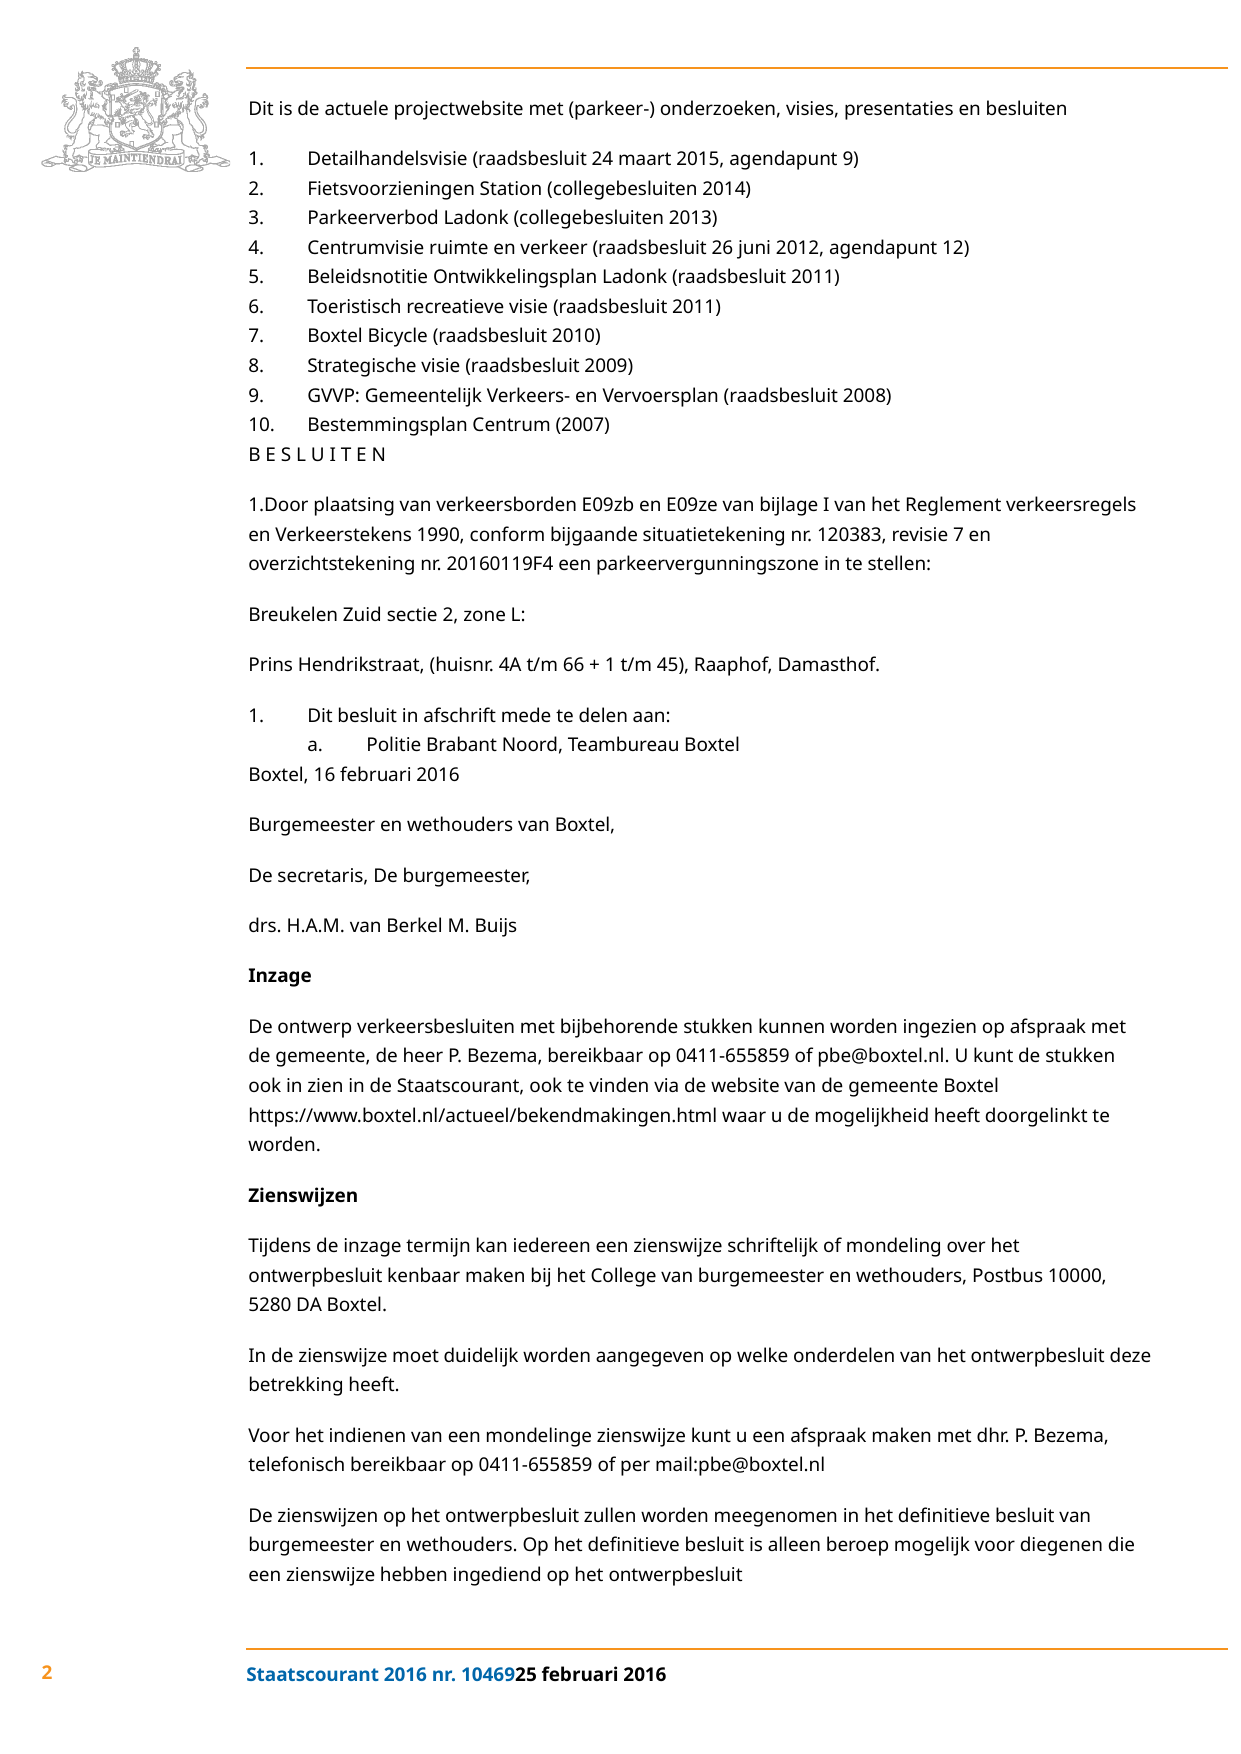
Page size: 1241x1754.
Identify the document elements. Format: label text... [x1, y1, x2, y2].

list Dit besluit in afschrift mede te delen aan: [248, 702, 1152, 728]
list Centrumvisie ruimte en verkeer (raadsbesluit 26 juni 2012, agendapunt 12) [248, 234, 1152, 260]
list GVVP: Gemeentelijk Verkeers- en Vervoersplan (raadsbesluit 2008) [248, 382, 1152, 408]
text Burgemeester en wethouders van Boxtel, [248, 811, 1152, 837]
list Politie Brabant Noord, Teambureau Boxtel [307, 731, 1152, 757]
text Inzage [248, 963, 1152, 988]
list Strategische visie (raadsbesluit 2009) [248, 352, 1152, 378]
list Detailhandelsvisie (raadsbesluit 24 maart 2015, agendapunt 9) [248, 145, 1152, 171]
text Boxtel, 16 februari 2016 [248, 761, 1152, 787]
text Tijdens de inzage termijn kan iedereen een zienswijze schriftelijk of mondeling over het ontwerpbesluit kenbaar maken bij het College van burgemeester en wethouders, Postbus 10000, 5280 DA Boxtel. [248, 1232, 1152, 1317]
picture [41, 47, 231, 172]
list Parkeerverbod Ladonk (collegebesluiten 2013) [248, 204, 1152, 230]
list Toeristisch recreatieve visie (raadsbesluit 2011) [248, 293, 1152, 319]
list Bestemmingsplan Centrum (2007) [248, 411, 1152, 437]
text Dit is de actuele projectwebsite met (parkeer-) onderzoeken, visies, presentaties en besluiten [248, 95, 1152, 121]
text Prins Hendrikstraat, (huisnr. 4A t/m 66 + 1 t/m 45), Raaphof, Damasthof. [248, 651, 1152, 677]
list Fietsvoorzieningen Station (collegebesluiten 2014) [248, 175, 1152, 201]
list Beleidsnotitie Ontwikkelingsplan Ladonk (raadsbesluit 2011) [248, 263, 1152, 289]
text De ontwerp verkeersbesluiten met bijbehorende stukken kunnen worden ingezien op afspraak met de gemeente, de heer P. Bezema, bereikbaar op 0411-655859 of pbe@boxtel.nl. U kunt de stukken ook in zien in de Staatscourant, ook te vinden via de website van de gemeente Boxtel https://www.boxtel.nl/actueel/bekendmakingen.html waar u de mogelijkheid heeft doorgelinkt te worden. [248, 1013, 1152, 1157]
text Zienswijzen [248, 1182, 1152, 1208]
text In de zienswijze moet duidelijk worden aangegeven op welke onderdelen van het ontwerpbesluit deze betrekking heeft. [248, 1342, 1152, 1397]
text Voor het indienen van een mondelinge zienswijze kunt u een afspraak maken met dhr. P. Bezema, telefonisch bereikbaar op 0411-655859 of per mail:pbe@boxtel.nl [248, 1422, 1152, 1477]
text 1.Door plaatsing van verkeersborden E09zb en E09ze van bijlage I van het Reglement verkeersregels en Verkeerstekens 1990, conform bijgaande situatietekening nr. 120383, revisie 7 en overzichtstekening nr. 20160119F4 een parkeervergunningszone in te stellen: [248, 491, 1152, 576]
text drs. H.A.M. van Berkel M. Buijs [248, 912, 1152, 938]
text De zienswijzen op het ontwerpbesluit zullen worden meegenomen in het definitieve besluit van burgemeester en wethouders. Op het definitieve besluit is alleen beroep mogelijk voor diegenen die een zienswijze hebben ingediend op het ontwerpbesluit [248, 1502, 1152, 1587]
text Breukelen Zuid sectie 2, zone L: [248, 601, 1152, 627]
list Boxtel Bicycle (raadsbesluit 2010) [248, 323, 1152, 348]
text De secretaris, De burgemeester, [248, 862, 1152, 888]
text B E S L U I T E N [248, 441, 1152, 467]
